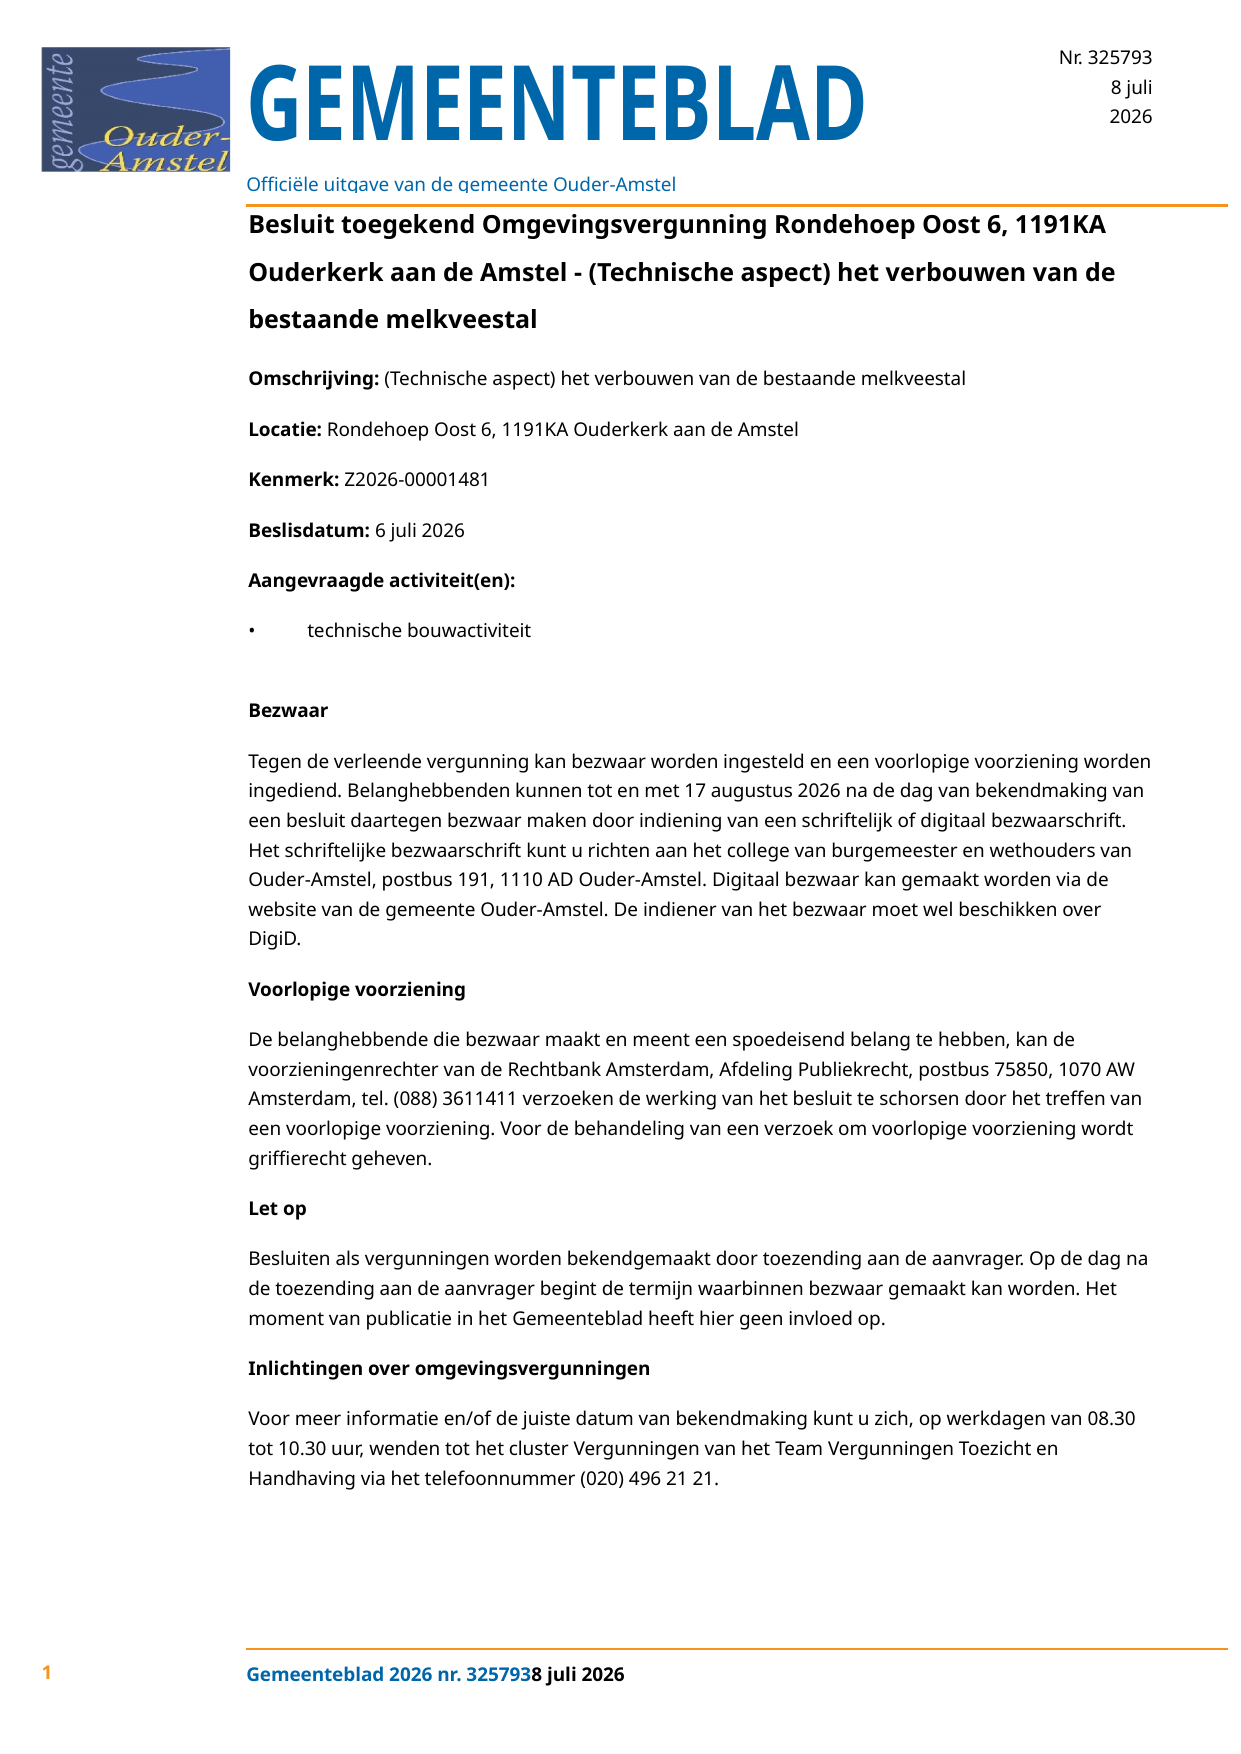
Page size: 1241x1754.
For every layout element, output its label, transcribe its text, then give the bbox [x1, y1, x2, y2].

text Besluit toegekend Omgevingsvergunning Rondehoep Oost 6, 1191KA Ouderkerk aan de Amstel - (Technische aspect) het verbouwen van de bestaande melkveestal [248, 207, 1152, 336]
list technische bouwactiviteit [248, 618, 1152, 643]
text Locatie: Rondehoep Oost 6, 1191KA Ouderkerk aan de Amstel [248, 416, 1152, 442]
text Aangevraagde activiteit(en): [248, 567, 1152, 593]
text Bezwaar [248, 698, 1152, 723]
text De belanghebbende die bezwaar maakt en meent een spoedeisend belang te hebben, kan de voorzieningenrechter van de Rechtbank Amsterdam, Afdeling Publiekrecht, postbus 75850, 1070 AW Amsterdam, tel. (088) 3611411 verzoeken de werking van het besluit te schorsen door het treffen van een voorlopige voorziening. Voor de behandeling van een verzoek om voorlopige voorziening wordt griffierecht geheven. [248, 1026, 1152, 1170]
text Inlichtingen over omgevingsvergunningen [248, 1355, 1152, 1381]
text Voor meer informatie en/of de juiste datum van bekendmaking kunt u zich, op werkdagen van 08.30 tot 10.30 uur, wenden tot het cluster Vergunningen van het Team Vergunningen Toezicht en Handhaving via het telefoonnummer (020) 496 21 21. [248, 1406, 1152, 1490]
text Let op [248, 1195, 1152, 1221]
text Voorlopige voorziening [248, 976, 1152, 1002]
text Tegen de verleende vergunning kan bezwaar worden ingesteld en een voorlopige voorziening worden ingediend. Belanghebbenden kunnen tot en met 17 augustus 2026 na de dag van bekendmaking van een besluit daartegen bezwaar maken door indiening van een schriftelijk of digitaal bezwaarschrift. Het schriftelijke bezwaarschrift kunt u richten aan het college van burgemeester en wethouders van Ouder-Amstel, postbus 191, 1110 AD Ouder-Amstel. Digitaal bezwaar kan gemaakt worden via de website van de gemeente Ouder-Amstel. De indiener van het bezwaar moet wel beschikken over DigiD. [248, 748, 1152, 951]
text Besluiten als vergunningen worden bekendgemaakt door toezending aan de aanvrager. Op de dag na de toezending aan de aanvrager begint de termijn waarbinnen bezwaar gemaakt kan worden. Het moment van publicatie in het Gemeenteblad heeft hier geen invloed op. [248, 1246, 1152, 1330]
text Kenmerk: Z2026-00001481 [248, 466, 1152, 492]
text Omschrijving: (Technische aspect) het verbouwen van de bestaande melkveestal [248, 366, 1152, 391]
text Beslisdatum: 6 juli 2026 [248, 517, 1152, 542]
picture [41, 47, 231, 172]
